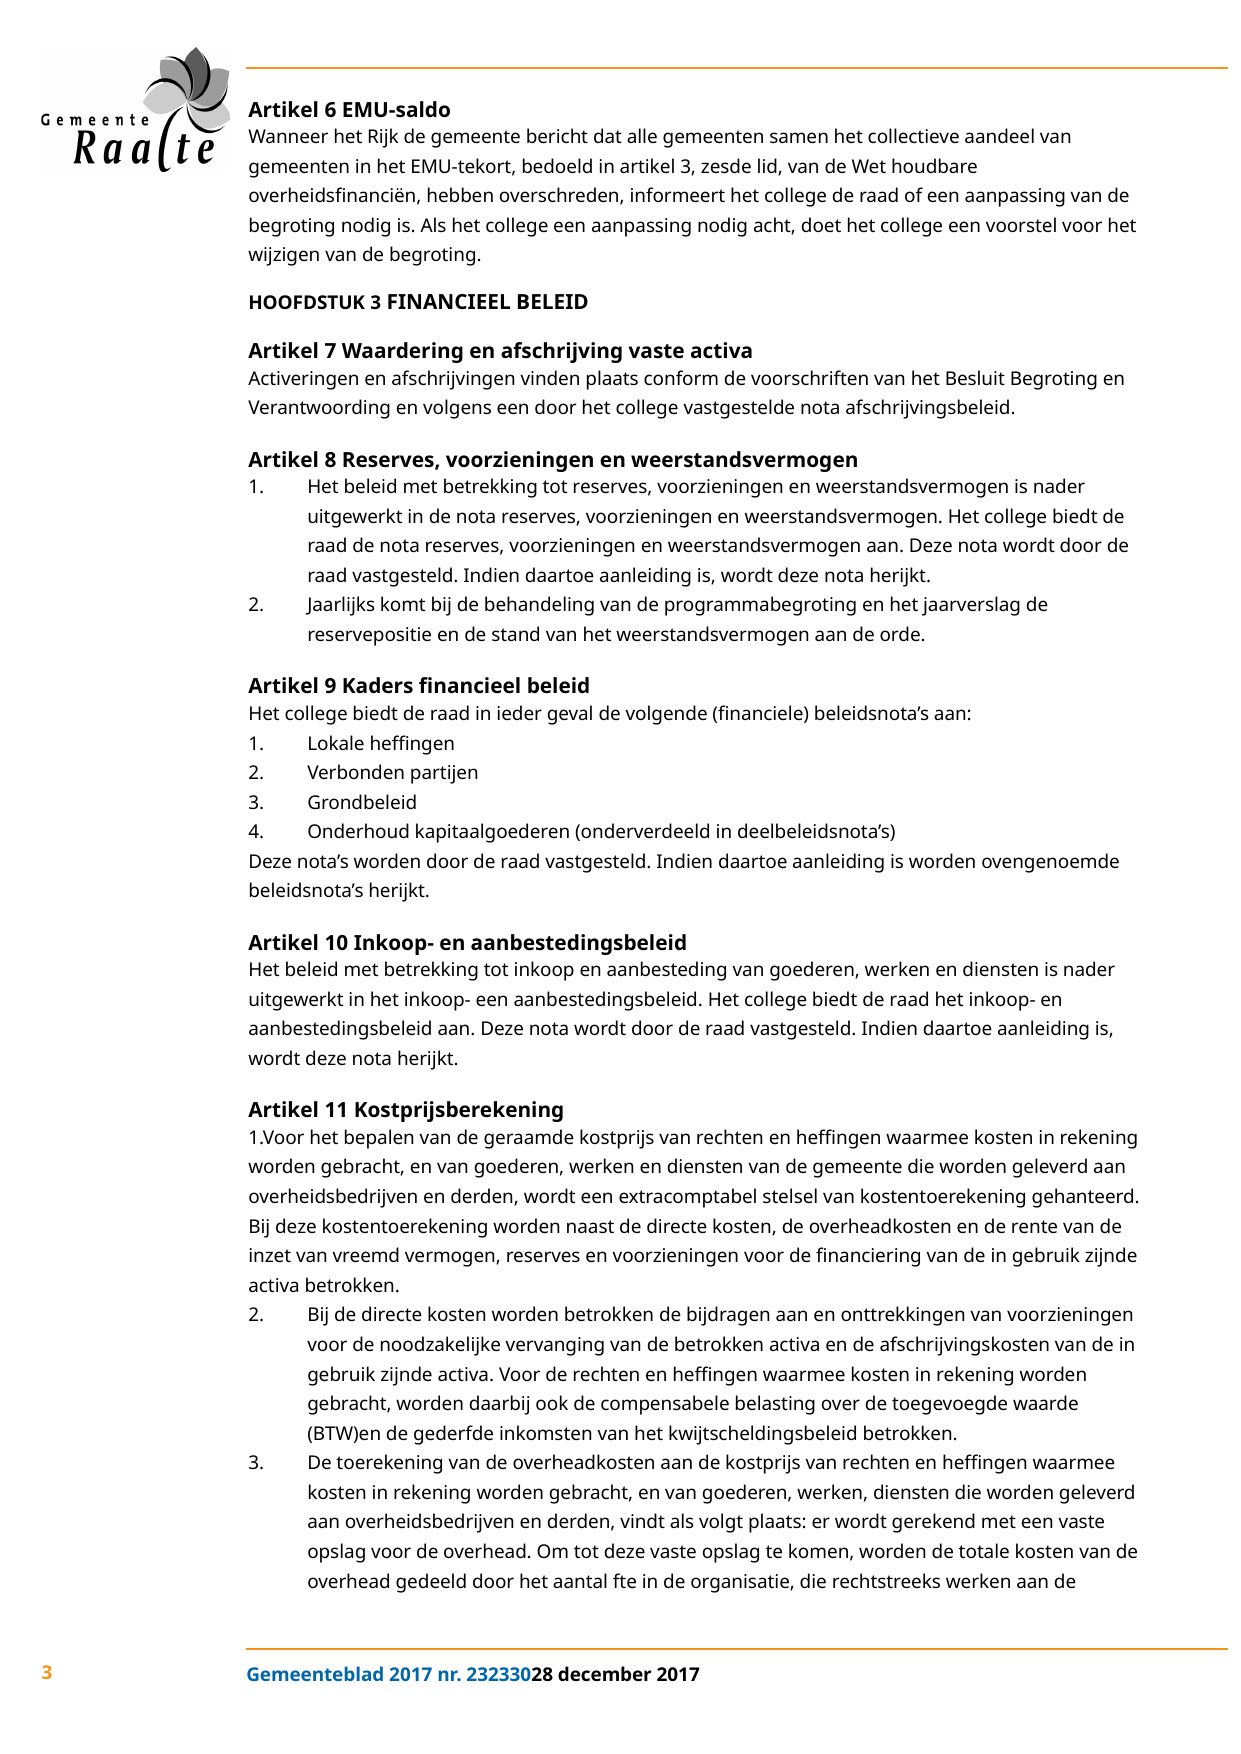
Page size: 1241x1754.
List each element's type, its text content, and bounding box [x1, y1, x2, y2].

text Artikel 8 Reserves, voorzieningen en weerstandsvermogen [248, 445, 1152, 473]
list Grondbeleid [248, 789, 1152, 814]
list Het beleid met betrekking tot reserves, voorzieningen en weerstandsvermogen is nader uitgewerkt in de nota reserves, voorzieningen en weerstandsvermogen. Het college biedt de raad de nota reserves, voorzieningen en weerstandsvermogen aan. Deze nota wordt door de raad vastgesteld. Indien daartoe aanleiding is, wordt deze nota herijkt. [248, 473, 1152, 588]
text Wanneer het Rijk de gemeente bericht dat alle gemeenten samen het collectieve aandeel van gemeenten in het EMU-tekort, bedoeld in artikel 3, zesde lid, van de Wet houdbare overheidsfinanciën, hebben overschreden, informeert het college de raad of een aanpassing van de begroting nodig is. Als het college een aanpassing nodig acht, doet het college een voorstel voor het wijzigen van de begroting. [248, 123, 1152, 267]
text Artikel 6 EMU-saldo [248, 95, 1152, 123]
text Artikel 7 Waardering en afschrijving vaste activa [248, 336, 1152, 365]
list Bij de directe kosten worden betrokken de bijdragen aan en onttrekkingen van voorzieningen voor de noodzakelijke vervanging van de betrokken activa en de afschrijvingskosten van de in gebruik zijnde activa. Voor de rechten en heffingen waarmee kosten in rekening worden gebracht, worden daarbij ook de compensabele belasting over de toegevoegde waarde (BTW)en de gederfde inkomsten van het kwijtscheldingsbeleid betrokken. [248, 1302, 1152, 1446]
text Het beleid met betrekking tot inkoop en aanbesteding van goederen, werken en diensten is nader uitgewerkt in het inkoop- een aanbestedingsbeleid. Het college biedt de raad het inkoop- en aanbestedingsbeleid aan. Deze nota wordt door de raad vastgesteld. Indien daartoe aanleiding is, wordt deze nota herijkt. [248, 956, 1152, 1071]
text Het college biedt de raad in ieder geval de volgende (financiele) beleidsnota’s aan: [248, 700, 1152, 726]
text Artikel 11 Kostprijsberekening [248, 1096, 1152, 1124]
text Artikel 10 Inkoop- en aanbestedingsbeleid [248, 928, 1152, 956]
text 1.Voor het bepalen van de geraamde kostprijs van rechten en heffingen waarmee kosten in rekening worden gebracht, en van goederen, werken en diensten van de gemeente die worden geleverd aan overheidsbedrijven en derden, wordt een extracomptabel stelsel van kostentoerekening gehanteerd. Bij deze kostentoerekening worden naast de directe kosten, de overheadkosten en de rente van de inzet van vreemd vermogen, reserves en voorzieningen voor de financiering van de in gebruik zijnde activa betrokken. [248, 1124, 1152, 1298]
text Artikel 9 Kaders financieel beleid [248, 672, 1152, 700]
list Jaarlijks komt bij de behandeling van de programmabegroting en het jaarverslag de reservepositie en de stand van het weerstandsvermogen aan de orde. [248, 592, 1152, 647]
text Activeringen en afschrijvingen vinden plaats conform de voorschriften van het Besluit Begroting en Verantwoording en volgens een door het college vastgestelde nota afschrijvingsbeleid. [248, 365, 1152, 420]
list Verbonden partijen [248, 759, 1152, 785]
picture [41, 47, 231, 172]
list Lokale heffingen [248, 730, 1152, 755]
list Onderhoud kapitaalgoederen (onderverdeeld in deelbeleidsnota’s) [248, 818, 1152, 844]
list De toerekening van de overheadkosten aan de kostprijs van rechten en heffingen waarmee kosten in rekening worden gebracht, en van goederen, werken, diensten die worden geleverd aan overheidsbedrijven en derden, vindt als volgt plaats: er wordt gerekend met een vaste opslag voor de overhead. Om tot deze vaste opslag te komen, worden de totale kosten van de overhead gedeeld door het aantal fte in de organisatie, die rechtstreeks werken aan de [248, 1449, 1152, 1593]
text HOOFDSTUK 3 FINANCIEEL BELEID [248, 287, 1152, 316]
text Deze nota’s worden door de raad vastgesteld. Indien daartoe aanleiding is worden ovengenoemde beleidsnota’s herijkt. [248, 848, 1152, 903]
